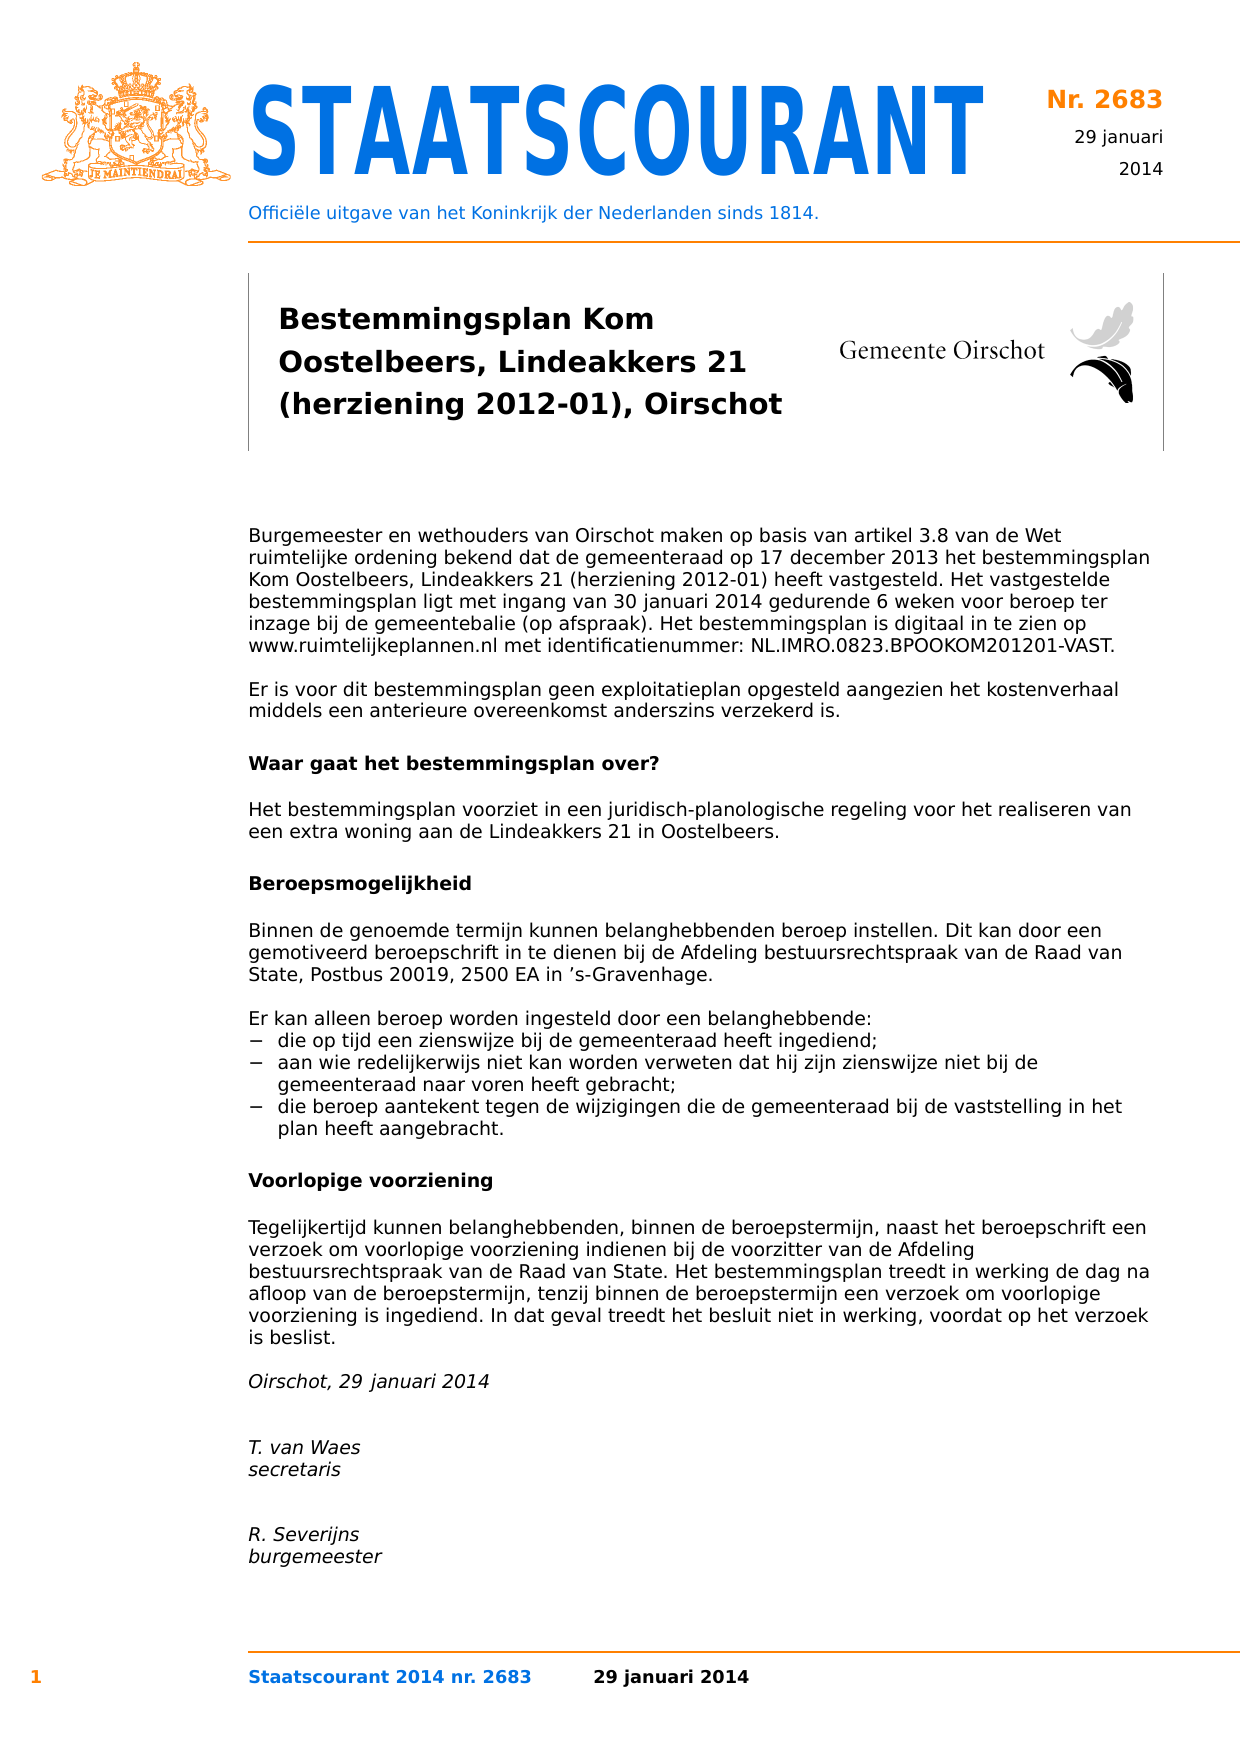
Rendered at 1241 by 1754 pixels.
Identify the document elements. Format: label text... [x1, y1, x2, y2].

table_header [25, 62, 248, 241]
table_cell Officiële uitgave van het Koninkrijk der Nederlanden sinds 1814. [248, 203, 1240, 241]
text Tegelijkertijd kunnen belanghebbenden, binnen de beroepstermijn, naast het beroepschrift een verzoek om voorlopige voorziening indienen bij de voorzitter van de Afdeling bestuursrechtspraak van de Raad van State. Het bestemmingsplan treedt in werking de dag na afloop van de beroepstermijn, tenzij binnen de beroepstermijn een verzoek om voorlopige voorziening is ingediend. In dat geval treedt het besluit niet in werking, voordat op het verzoek is beslist. [248, 1217, 1163, 1349]
table_cell 29 januari [998, 121, 1240, 153]
text T. van Waes secretaris [248, 1414, 1163, 1481]
subtitle Beroepsmogelijkheid [248, 873, 1163, 895]
subtitle Waar gaat het bestemmingsplan over? [248, 752, 1163, 774]
text Binnen de genoemde termijn kunnen belanghebbenden beroep instellen. Dit kan door een gemotiveerd beroepschrift in te dienen bij de Afdeling bestuursrechtspraak van de Raad van State, Postbus 20019, 2500 EA in ’s-Gravenhage. [248, 920, 1163, 986]
table_cell 2014 [998, 153, 1240, 203]
subtitle Voorlopige voorziening [248, 1170, 1163, 1192]
table_header Nr. 2683 [998, 62, 1240, 121]
text − die beroep aantekent tegen de wijzigingen die de gemeenteraad bij de vaststelling in het plan heeft aangebracht. [248, 1096, 1163, 1140]
text R. Severijns burgemeester [248, 1502, 1163, 1568]
text Er kan alleen beroep worden ingesteld door een belanghebbende: [248, 1008, 1163, 1030]
table_header STAATSCOURANT [248, 62, 998, 203]
picture [838, 302, 1134, 403]
text Er is voor dit bestemmingsplan geen exploitatieplan opgesteld aangezien het kostenverhaal middels een anterieure overeenkomst anderszins verzekerd is. [248, 678, 1163, 722]
text − die op tijd een zienswijze bij de gemeenteraad heeft ingediend; [248, 1030, 1163, 1052]
text Oirschot, 29 januari 2014 [248, 1371, 1163, 1393]
text Het bestemmingsplan voorziet in een juridisch-planologische regeling voor het realiseren van een extra woning aan de Lindeakkers 21 in Oostelbeers. [248, 799, 1163, 843]
text Burgemeester en wethouders van Oirschot maken op basis van artikel 3.8 van de Wet ruimtelijke ordening bekend dat de gemeenteraad op 17 december 2013 het bestemmingsplan Kom Oostelbeers, Lindeakkers 21 (herziening 2012-01) heeft vastgesteld. Het vastgestelde bestemmingsplan ligt met ingang van 30 januari 2014 gedurende 6 weken voor beroep ter inzage bij de gemeentebalie (op afspraak). Het bestemmingsplan is digitaal in te zien op www.ruimtelijkeplannen.nl met identificatienummer: NL.IMRO.0823.BPOOKOM201201-VAST. [248, 525, 1163, 657]
picture [41, 62, 231, 186]
text − aan wie redelijkerwijs niet kan worden verweten dat hij zijn zienswijze niet bij de gemeenteraad naar voren heeft gebracht; [248, 1052, 1163, 1096]
subtitle Bestemmingsplan Kom Oostelbeers, Lindeakkers 21 (herziening 2012-01), Oirschot [249, 273, 1163, 451]
